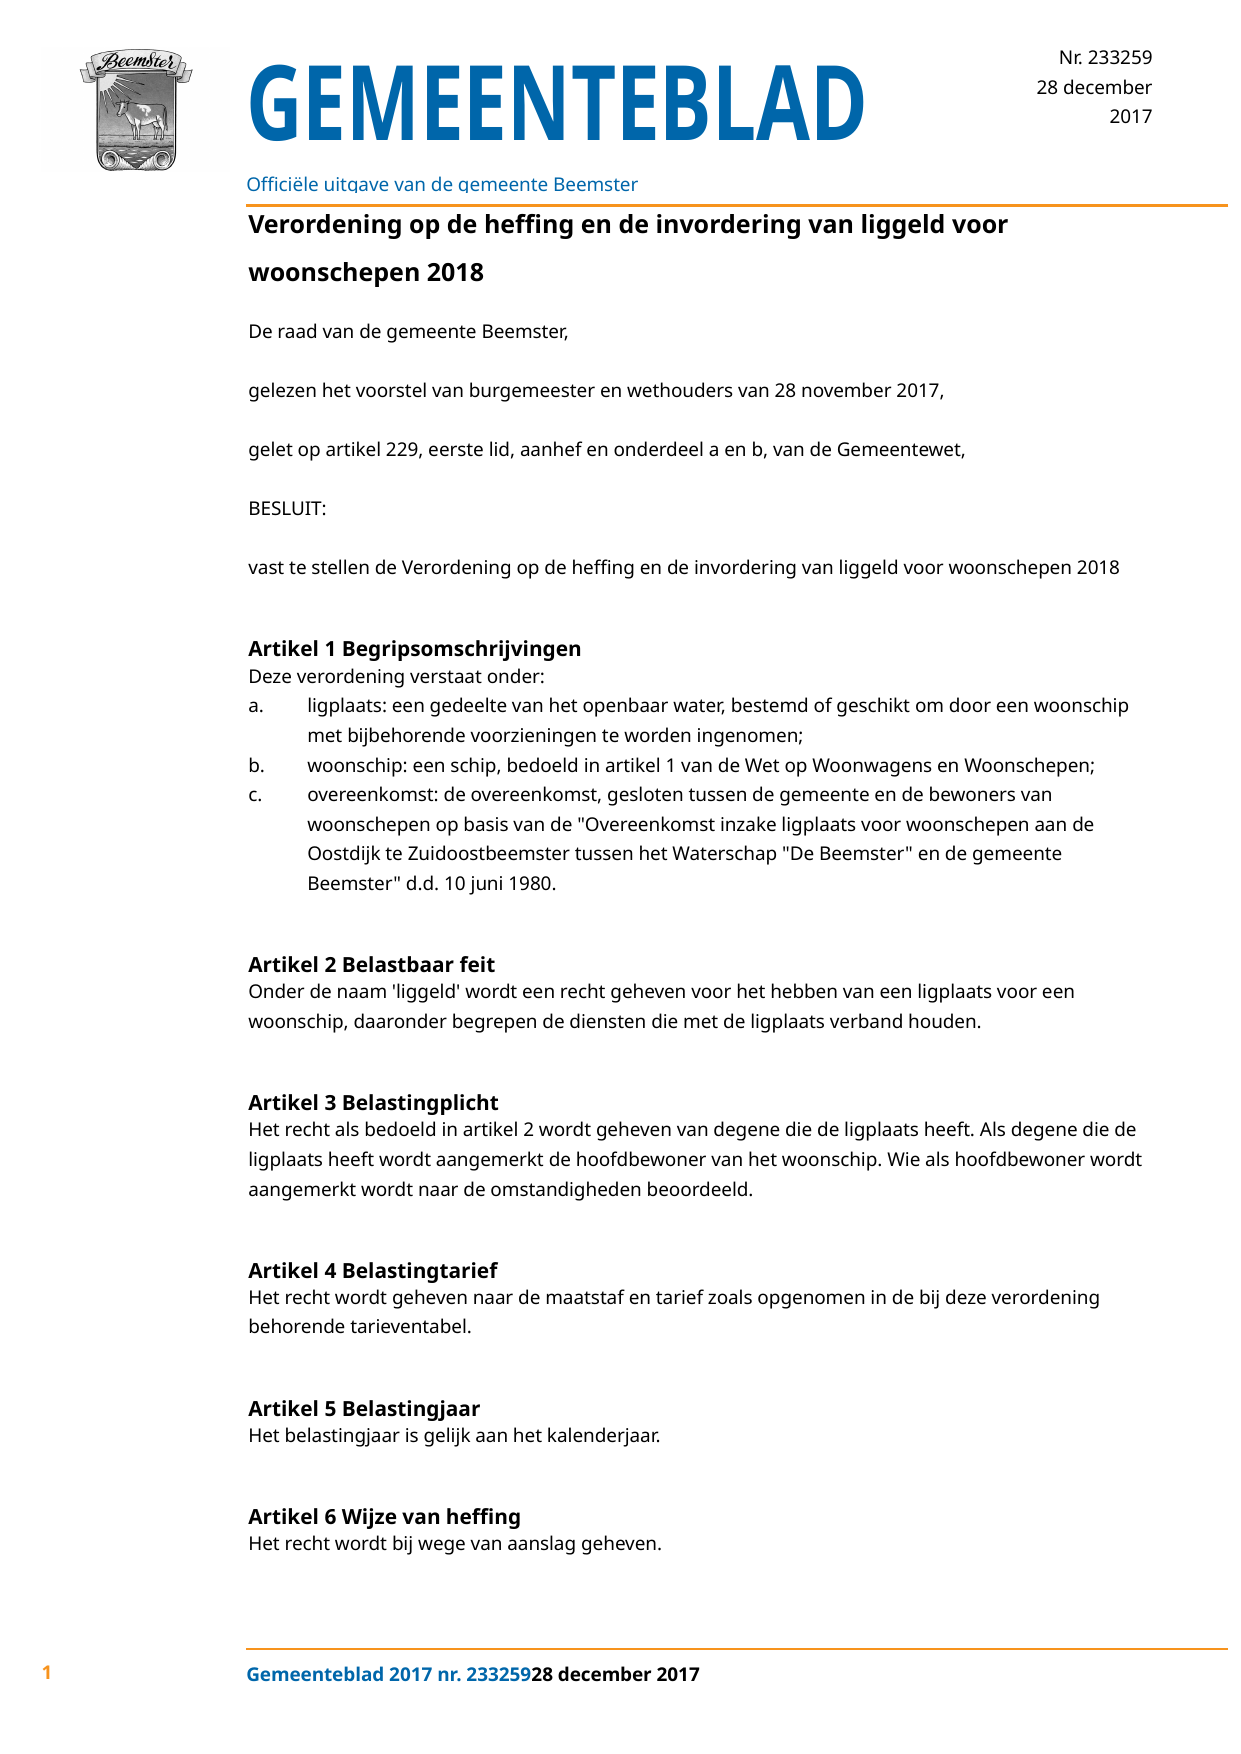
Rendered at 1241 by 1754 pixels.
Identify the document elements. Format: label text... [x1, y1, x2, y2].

text Het recht als bedoeld in artikel 2 wordt geheven van degene die de ligplaats heeft. Als degene die de ligplaats heeft wordt aangemerkt de hoofdbewoner van het woonschip. Wie als hoofdbewoner wordt aangemerkt wordt naar de omstandigheden beoordeeld. [248, 1117, 1152, 1201]
text Artikel 5 Belastingjaar [248, 1394, 1152, 1422]
text Onder de naam 'liggeld' wordt een recht geheven voor het hebben van een ligplaats voor een woonschip, daaronder begrepen de diensten die met de ligplaats verband houden. [248, 978, 1152, 1034]
list overeenkomst: de overeenkomst, gesloten tussen de gemeente en de bewoners van woonschepen op basis van de "Overeenkomst inzake ligplaats voor woonschepen aan de Oostdijk te Zuidoostbeemster tussen het Waterschap "De Beemster" en de gemeente Beemster" d.d. 10 juni 1980. [248, 781, 1152, 896]
text Artikel 6 Wijze van heffing [248, 1502, 1152, 1531]
text Artikel 3 Belastingplicht [248, 1088, 1152, 1117]
text Artikel 4 Belastingtarief [248, 1256, 1152, 1284]
text BESLUIT: [248, 495, 1152, 521]
list ligplaats: een gedeelte van het openbaar water, bestemd of geschikt om door een woonschip met bijbehorende voorzieningen te worden ingenomen; [248, 693, 1152, 748]
text gelezen het voorstel van burgemeester en wethouders van 28 november 2017, [248, 377, 1152, 403]
text De raad van de gemeente Beemster, [248, 318, 1152, 344]
text Deze verordening verstaat onder: [248, 663, 1152, 689]
text vast te stellen de Verordening op de heffing en de invordering van liggeld voor woonschepen 2018 [248, 554, 1152, 580]
list woonschip: een schip, bedoeld in artikel 1 van de Wet op Woonwagens en Woonschepen; [248, 752, 1152, 777]
text Verordening op de heffing en de invordering van liggeld voor woonschepen 2018 [248, 207, 1152, 288]
text Artikel 2 Belastbaar feit [248, 950, 1152, 978]
picture [41, 47, 231, 172]
text Het recht wordt geheven naar de maatstaf en tarief zoals opgenomen in de bij deze verordening behorende tarieventabel. [248, 1284, 1152, 1339]
text Het belastingjaar is gelijk aan het kalenderjaar. [248, 1422, 1152, 1448]
text Het recht wordt bij wege van aanslag geheven. [248, 1531, 1152, 1556]
text Artikel 1 Begripsomschrijvingen [248, 634, 1152, 663]
text gelet op artikel 229, eerste lid, aanhef en onderdeel a en b, van de Gemeentewet, [248, 436, 1152, 462]
